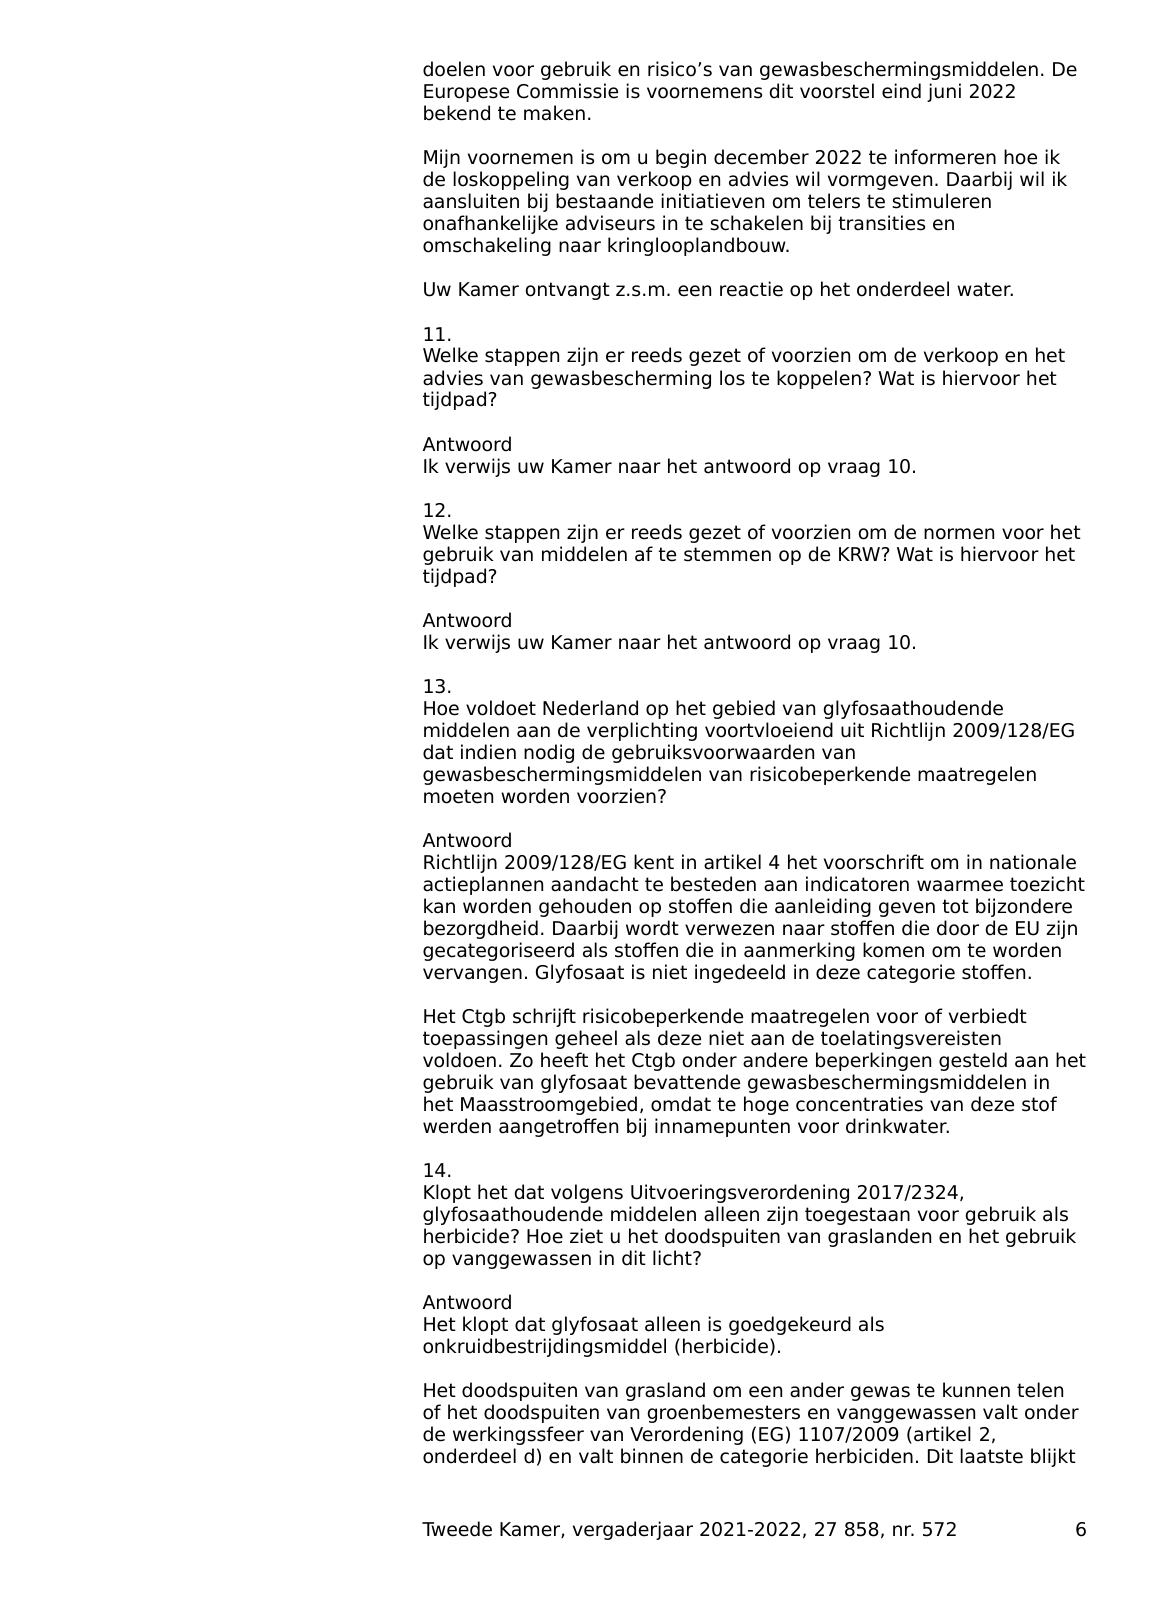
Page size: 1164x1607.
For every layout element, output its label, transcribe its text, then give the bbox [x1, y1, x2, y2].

text Antwoord [422, 1292, 1087, 1314]
text Het doodspuiten van grasland om een ander gewas te kunnen telen of het doodspuiten van groenbemesters en vanggewassen valt onder de werkingssfeer van Verordening (EG) 1107/2009 (artikel 2, onderdeel d) en valt binnen de categorie herbiciden. Dit laatste blijkt [422, 1380, 1087, 1468]
text Het Ctgb schrijft risicobeperkende maatregelen voor of verbiedt toepassingen geheel als deze niet aan de toelatingsvereisten voldoen. Zo heeft het Ctgb onder andere beperkingen gesteld aan het gebruik van glyfosaat bevattende gewasbeschermingsmiddelen in het Maasstroomgebied, omdat te hoge concentraties van deze stof werden aangetroffen bij innamepunten voor drinkwater. [422, 1006, 1087, 1138]
text Uw Kamer ontvangt z.s.m. een reactie op het onderdeel water. [422, 279, 1087, 301]
text Welke stappen zijn er reeds gezet of voorzien om de verkoop en het advies van gewasbescherming los te koppelen? Wat is hiervoor het tijdpad? [422, 345, 1087, 411]
text Klopt het dat volgens Uitvoeringsverordening 2017/2324, glyfosaathoudende middelen alleen zijn toegestaan voor gebruik als herbicide? Hoe ziet u het doodspuiten van graslanden en het gebruik op vanggewassen in dit licht? [422, 1182, 1087, 1270]
text Welke stappen zijn er reeds gezet of voorzien om de normen voor het gebruik van middelen af te stemmen op de KRW? Wat is hiervoor het tijdpad? [422, 522, 1087, 588]
text Antwoord [422, 433, 1087, 456]
text Antwoord [422, 610, 1087, 632]
text Ik verwijs uw Kamer naar het antwoord op vraag 10. [422, 456, 1087, 477]
text doelen voor gebruik en risico’s van gewasbeschermingsmiddelen. De Europese Commissie is voornemens dit voorstel eind juni 2022 bekend te maken. [422, 59, 1087, 125]
text 12. [422, 500, 1087, 522]
text 13. [422, 676, 1087, 698]
text Hoe voldoet Nederland op het gebied van glyfosaathoudende middelen aan de verplichting voortvloeiend uit Richtlijn 2009/128/EG dat indien nodig de gebruiksvoorwaarden van gewasbeschermingsmiddelen van risicobeperkende maatregelen moeten worden voorzien? [422, 698, 1087, 808]
text Antwoord [422, 830, 1087, 852]
text Richtlijn 2009/128/EG kent in artikel 4 het voorschrift om in nationale actieplannen aandacht te besteden aan indicatoren waarmee toezicht kan worden gehouden op stoffen die aanleiding geven tot bijzondere bezorgdheid. Daarbij wordt verwezen naar stoffen die door de EU zijn gecategoriseerd als stoffen die in aanmerking komen om te worden vervangen. Glyfosaat is niet ingedeeld in deze categorie stoffen. [422, 852, 1087, 984]
text Mijn voornemen is om u begin december 2022 te informeren hoe ik de loskoppeling van verkoop en advies wil vormgeven. Daarbij wil ik aansluiten bij bestaande initiatieven om telers te stimuleren onafhankelijke adviseurs in te schakelen bij transities en omschakeling naar kringlooplandbouw. [422, 147, 1087, 257]
text 11. [422, 323, 1087, 345]
text 14. [422, 1160, 1087, 1182]
text Ik verwijs uw Kamer naar het antwoord op vraag 10. [422, 632, 1087, 654]
text Het klopt dat glyfosaat alleen is goedgekeurd als onkruidbestrijdingsmiddel (herbicide). [422, 1314, 1087, 1358]
